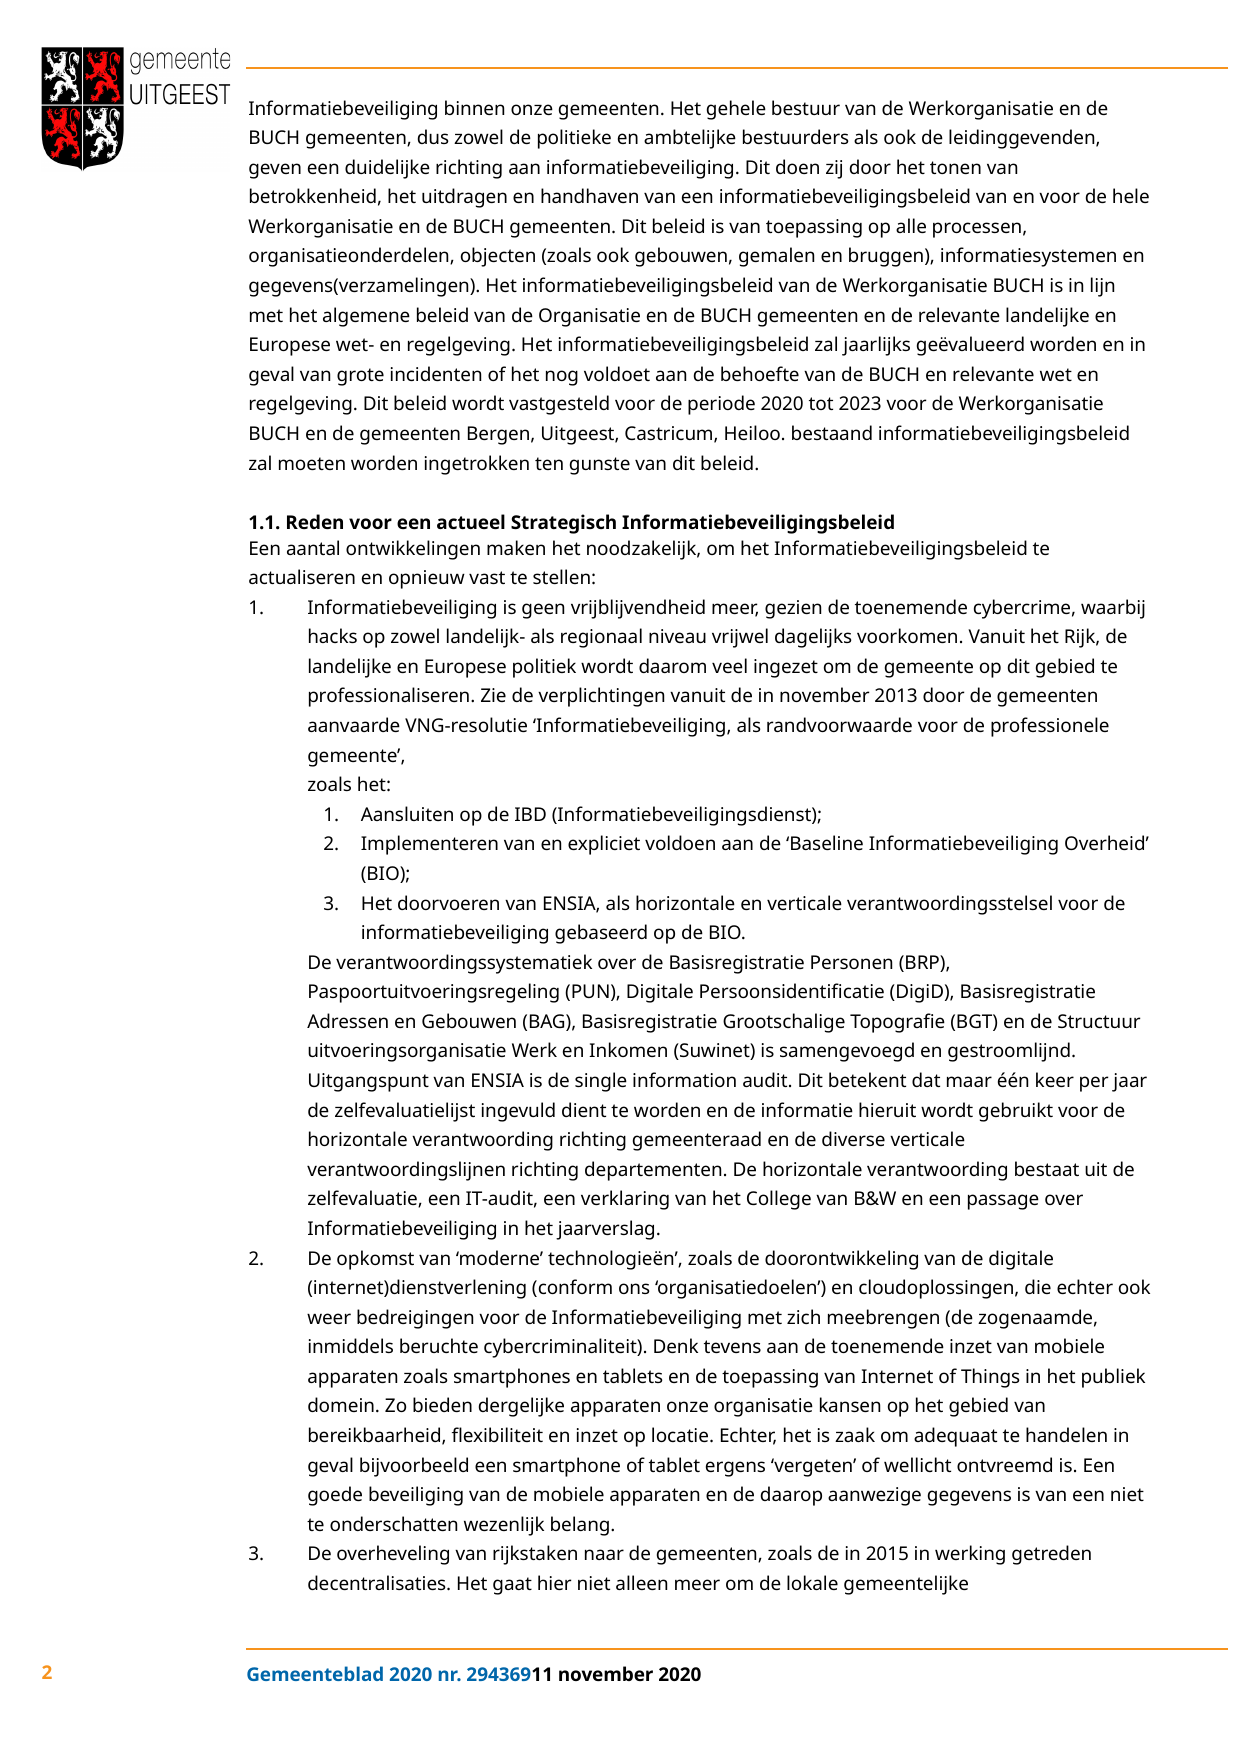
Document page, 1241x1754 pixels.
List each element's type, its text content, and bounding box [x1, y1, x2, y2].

list Informatiebeveiliging is geen vrijblijvendheid meer, gezien de toenemende cybercrime, waarbij hacks op zowel landelijk- als regionaal niveau vrijwel dagelijks voorkomen. Vanuit het Rijk, de landelijke en Europese politiek wordt daarom veel ingezet om de gemeente op dit gebied te professionaliseren. Zie de verplichtingen vanuit de in november 2013 door de gemeenten aanvaarde VNG-resolutie ‘Informatiebeveiliging, als randvoorwaarde voor de professionele gemeente’, [248, 594, 1152, 767]
text Een aantal ontwikkelingen maken het noodzakelijk, om het Informatiebeveiligingsbeleid te actualiseren en opnieuw vast te stellen: [248, 535, 1152, 590]
list Aansluiten op de IBD (Informatiebeveiligingsdienst); [323, 801, 1152, 827]
list De verantwoordingssystematiek over de Basisregistratie Personen (BRP), Paspoortuitvoeringsregeling (PUN), Digitale Persoonsidentificatie (DigiD), Basisregistratie Adressen en Gebouwen (BAG), Basisregistratie Grootschalige Topografie (BGT) en de Structuur uitvoeringsorganisatie Werk en Inkomen (Suwinet) is samengevoegd en gestroomlijnd. Uitgangspunt van ENSIA is de single information audit. Dit betekent dat maar één keer per jaar de zelfevaluatielijst ingevuld dient te worden en de informatie hieruit wordt gebruikt voor de horizontale verantwoording richting gemeenteraad en de diverse verticale verantwoordingslijnen richting departementen. De horizontale verantwoording bestaat uit de zelfevaluatie, een IT-audit, een verklaring van het College van B&W en een passage over Informatiebeveiliging in het jaarverslag. [248, 949, 1152, 1241]
list De overheveling van rijkstaken naar de gemeenten, zoals de in 2015 in werking getreden decentralisaties. Het gaat hier niet alleen meer om de lokale gemeentelijke [248, 1541, 1152, 1596]
list Implementeren van en expliciet voldoen aan de ‘Baseline Informatiebeveiliging Overheid’ (BIO); [323, 831, 1152, 886]
list zoals het: [248, 771, 1152, 797]
text Informatiebeveiliging binnen onze gemeenten. Het gehele bestuur van de Werkorganisatie en de BUCH gemeenten, dus zowel de politieke en ambtelijke bestuurders als ook de leidinggevenden, geven een duidelijke richting aan informatiebeveiliging. Dit doen zij door het tonen van betrokkenheid, het uitdragen en handhaven van een informatiebeveiligingsbeleid van en voor de hele Werkorganisatie en de BUCH gemeenten. Dit beleid is van toepassing op alle processen, organisatieonderdelen, objecten (zoals ook gebouwen, gemalen en bruggen), informatiesystemen en gegevens(verzamelingen). Het informatiebeveiligingsbeleid van de Werkorganisatie BUCH is in lijn met het algemene beleid van de Organisatie en de BUCH gemeenten en de relevante landelijke en Europese wet- en regelgeving. Het informatiebeveiligingsbeleid zal jaarlijks geëvalueerd worden en in geval van grote incidenten of het nog voldoet aan de behoefte van de BUCH en relevante wet en regelgeving. Dit beleid wordt vastgesteld voor de periode 2020 tot 2023 voor de Werkorganisatie BUCH en de gemeenten Bergen, Uitgeest, Castricum, Heiloo. bestaand informatiebeveiligingsbeleid zal moeten worden ingetrokken ten gunste van dit beleid. [248, 95, 1152, 476]
picture [41, 47, 231, 172]
list Het doorvoeren van ENSIA, als horizontale en verticale verantwoordingsstelsel voor de informatiebeveiliging gebaseerd op de BIO. [323, 890, 1152, 945]
text 1.1. Reden voor een actueel Strategisch Informatiebeveiligingsbeleid [248, 509, 1152, 535]
list De opkomst van ‘moderne’ technologieën’, zoals de doorontwikkeling van de digitale (internet)dienstverlening (conform ons ‘organisatiedoelen’) en cloudoplossingen, die echter ook weer bedreigingen voor de Informatiebeveiliging met zich meebrengen (de zogenaamde, inmiddels beruchte cybercriminaliteit). Denk tevens aan de toenemende inzet van mobiele apparaten zoals smartphones en tablets en de toepassing van Internet of Things in het publiek domein. Zo bieden dergelijke apparaten onze organisatie kansen op het gebied van bereikbaarheid, flexibiliteit en inzet op locatie. Echter, het is zaak om adequaat te handelen in geval bijvoorbeeld een smartphone of tablet ergens ‘vergeten’ of wellicht ontvreemd is. Een goede beveiliging van de mobiele apparaten en de daarop aanwezige gegevens is van een niet te onderschatten wezenlijk belang. [248, 1245, 1152, 1537]
